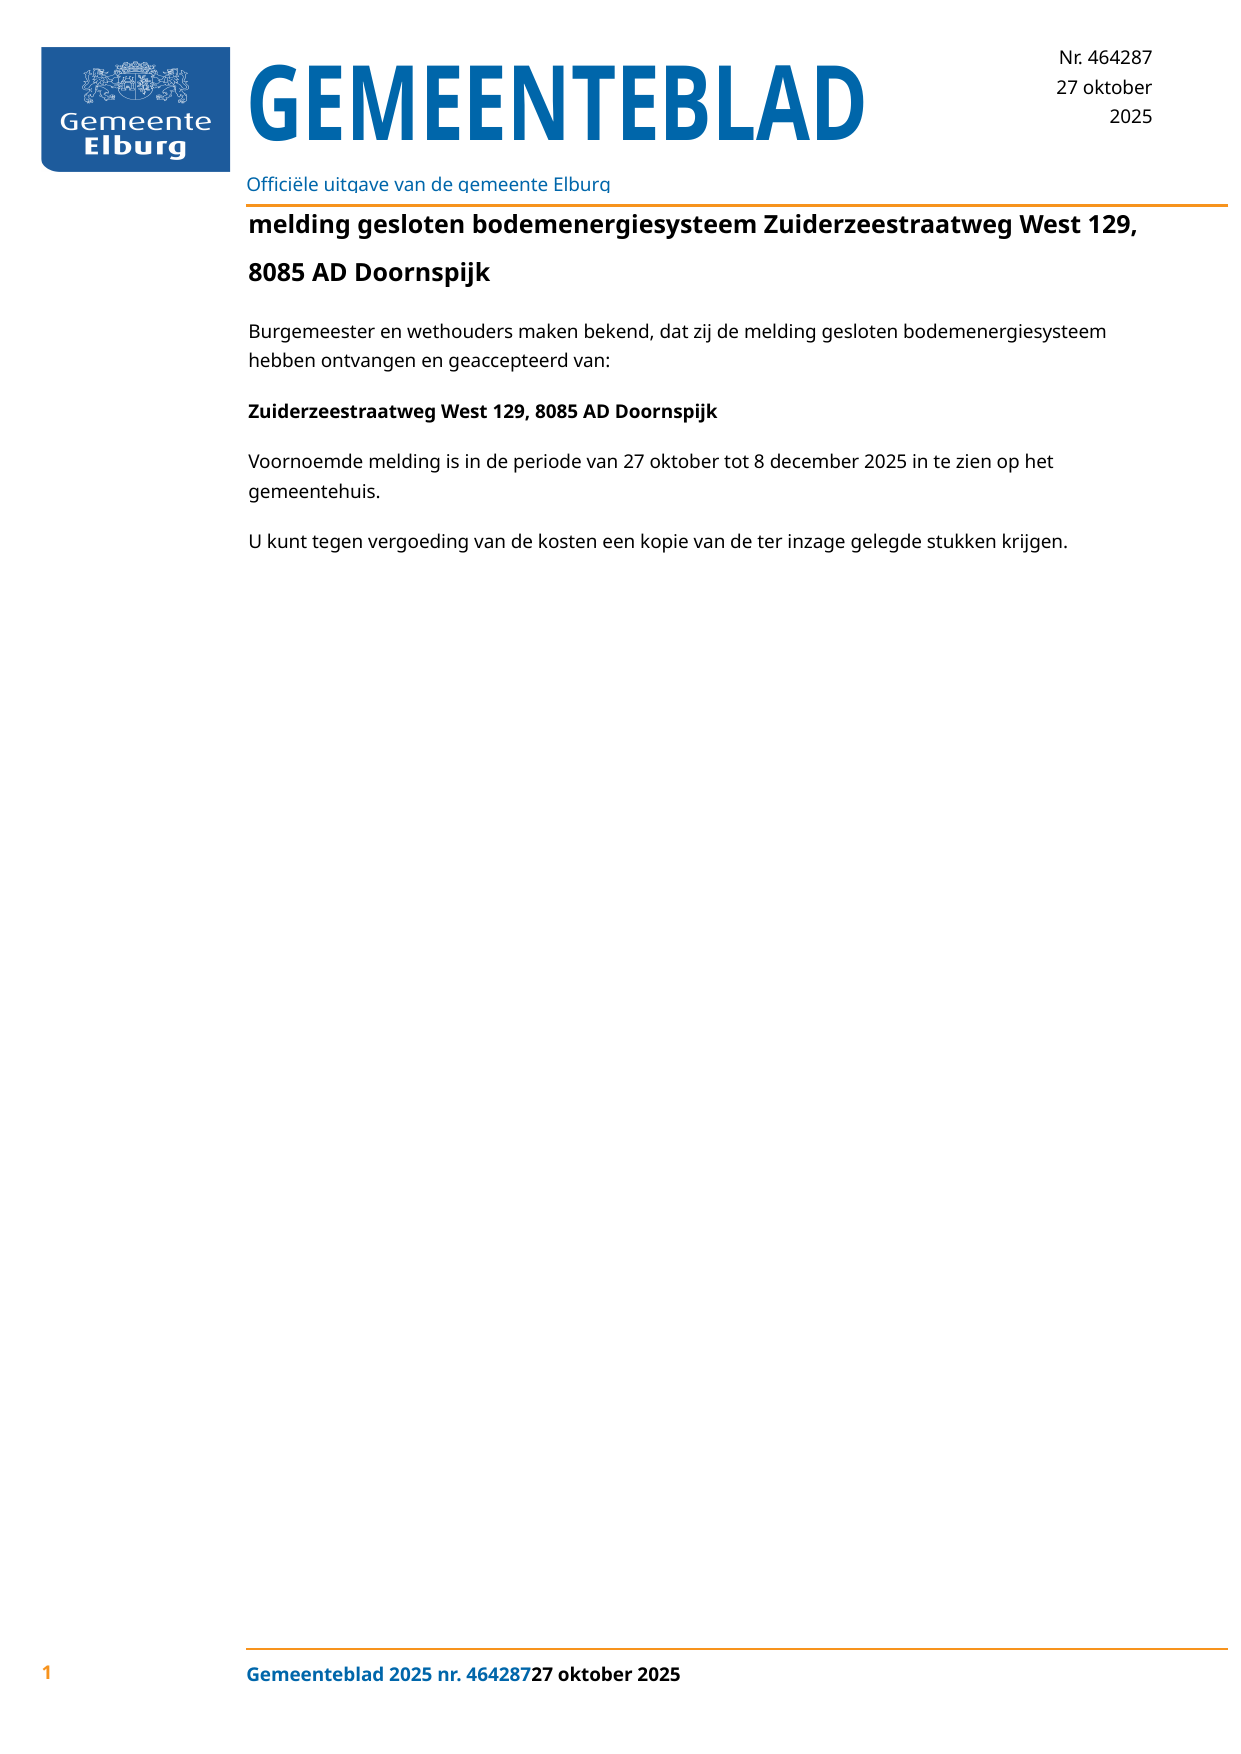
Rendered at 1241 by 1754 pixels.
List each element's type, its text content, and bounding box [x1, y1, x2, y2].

text Burgemeester en wethouders maken bekend, dat zij de melding gesloten bodemenergiesysteem hebben ontvangen en geaccepteerd van: [248, 318, 1152, 373]
text Zuiderzeestraatweg West 129, 8085 AD Doornspijk [248, 398, 1152, 424]
text Voornoemde melding is in de periode van 27 oktober tot 8 december 2025 in te zien op het gemeentehuis. [248, 448, 1152, 504]
picture [41, 47, 231, 172]
text U kunt tegen vergoeding van de kosten een kopie van de ter inzage gelegde stukken krijgen. [248, 528, 1152, 554]
text melding gesloten bodemenergiesysteem Zuiderzeestraatweg West 129, 8085 AD Doornspijk [248, 207, 1152, 288]
